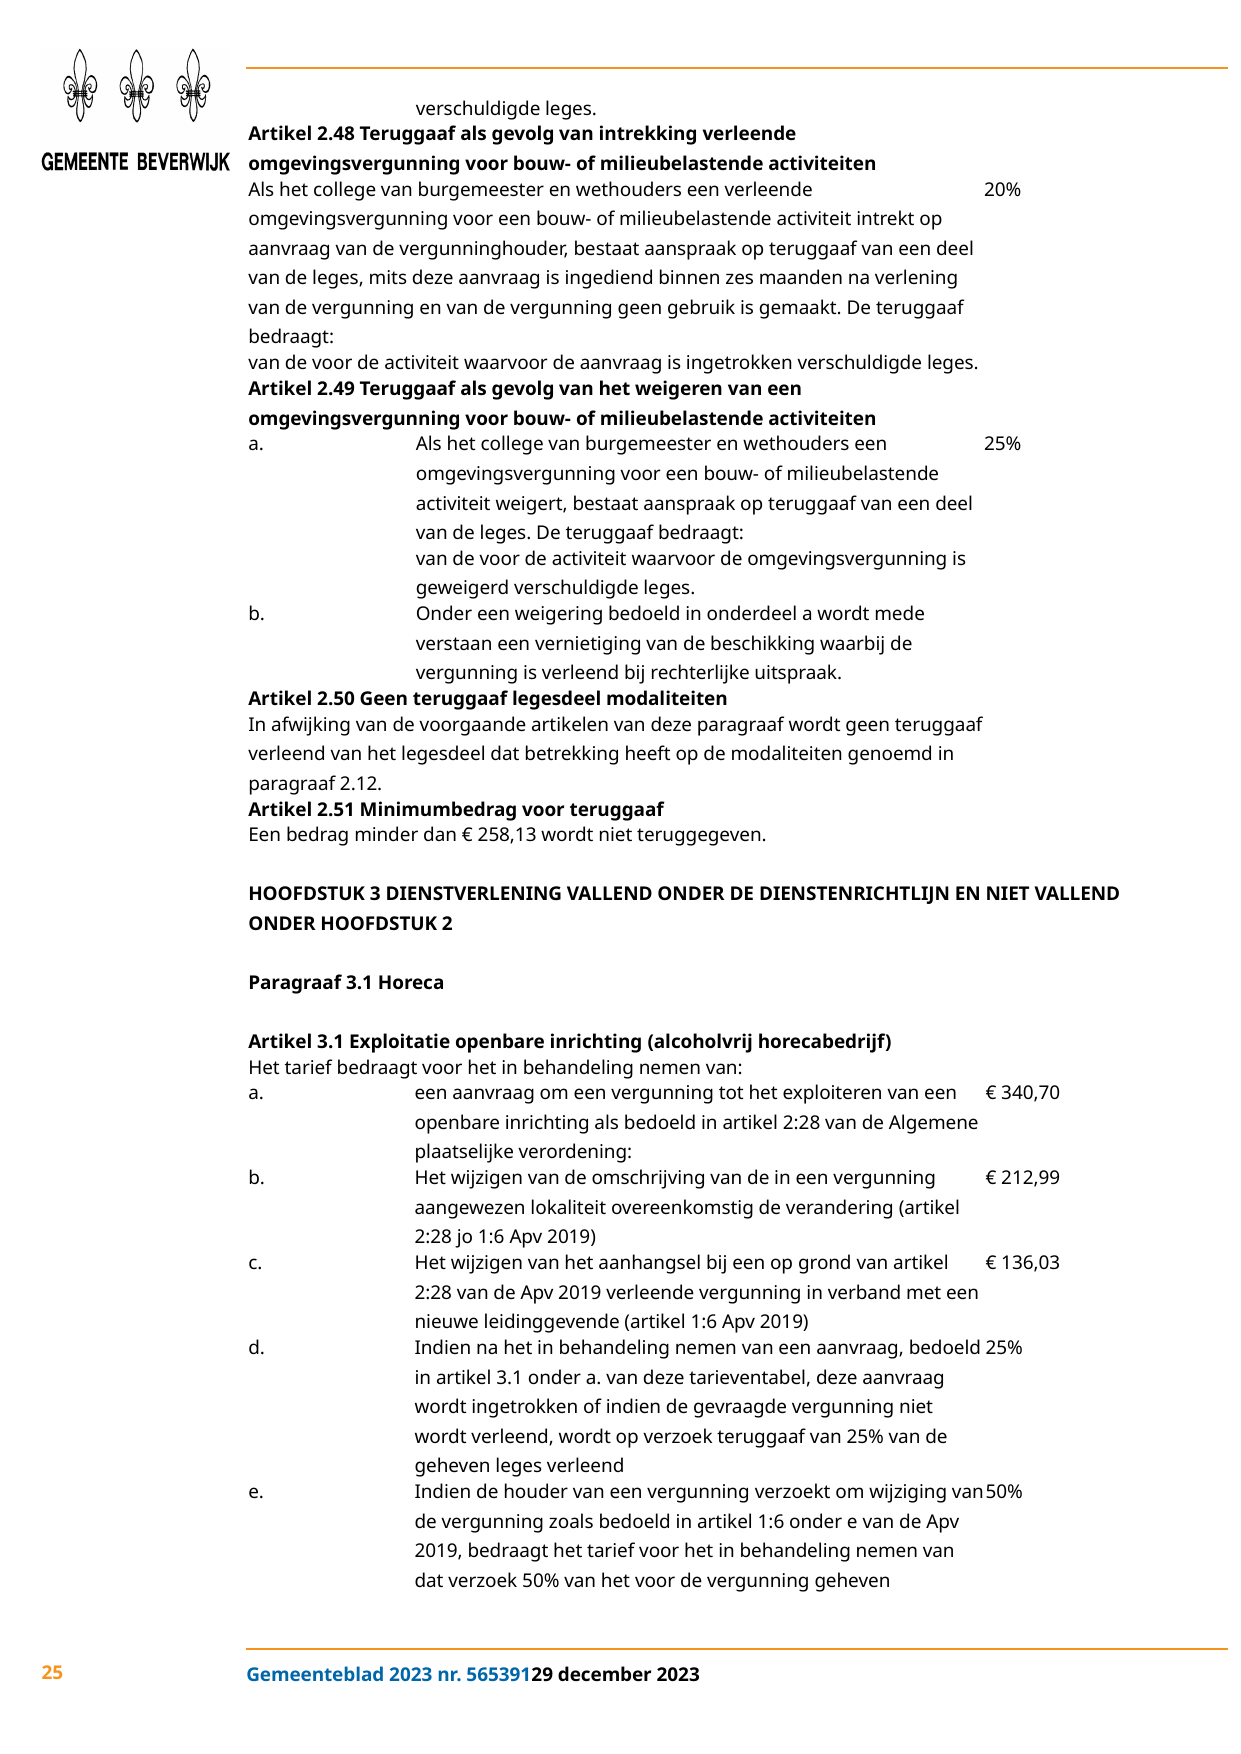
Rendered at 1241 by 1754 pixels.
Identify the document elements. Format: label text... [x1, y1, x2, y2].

table_cell c. [248, 1249, 414, 1334]
table_cell b. [248, 1165, 414, 1249]
table_cell Onder een weigering bedoeld in onderdeel a wordt mede verstaan een vernietiging van de beschikking waarbij de vergunning is verleend bij rechterlijke uitspraak. [416, 600, 984, 685]
text Paragraaf 3.1 Horeca [248, 969, 1152, 994]
table_cell b. [248, 600, 416, 685]
table_cell Als het college van burgemeester en wethouders een omgevingsvergunning voor een bouw- of milieubelastende activiteit weigert, bestaat aanspraak op teruggaaf van een deel van de leges. De teruggaaf bedraagt: [416, 431, 984, 545]
table_cell Artikel 2.48 Teruggaaf als gevolg van intrekking verleende omgevingsvergunning voor bouw- of milieubelastende activiteiten [248, 121, 984, 176]
table_cell Een bedrag minder dan € 258,13 wordt niet teruggegeven. [248, 822, 984, 847]
table_cell In afwijking van de voorgaande artikelen van deze paragraaf wordt geen teruggaaf verleend van het legesdeel dat betrekking heeft op de modaliteiten genoemd in paragraaf 2.12. [248, 711, 984, 796]
table_cell a. [248, 1080, 414, 1164]
table_cell [984, 95, 1152, 121]
table_cell [984, 545, 1152, 600]
table_cell [984, 375, 1152, 431]
table_cell Het tarief bedraagt voor het in behandeling nemen van: [248, 1054, 985, 1079]
table_cell [984, 711, 1152, 796]
table_cell 25% [984, 431, 1152, 545]
table_cell [984, 121, 1152, 176]
table_cell € 212,99 [985, 1165, 1152, 1249]
table_cell Artikel 2.51 Minimumbedrag voor teruggaaf [248, 796, 984, 822]
table_cell Het wijzigen van de omschrijving van de in een vergunning aangewezen lokaliteit overeenkomstig de verandering (artikel 2:28 jo 1:6 Apv 2019) [414, 1165, 985, 1249]
table_cell verschuldigde leges. [416, 95, 984, 121]
table_header Artikel 3.1 Exploitatie openbare inrichting (alcoholvrij horecabedrijf) [248, 1028, 985, 1054]
table_cell Als het college van burgemeester en wethouders een verleende omgevingsvergunning voor een bouw- of milieubelastende activiteit intrekt op aanvraag van de vergunninghouder, bestaat aanspraak op teruggaaf van een deel van de leges, mits deze aanvraag is ingediend binnen zes maanden na verlening van de vergunning en van de vergunning geen gebruik is gemaakt. De teruggaaf bedraagt: [248, 176, 984, 349]
table_cell [248, 545, 416, 600]
table_cell 20% [984, 176, 1152, 349]
table_cell Het wijzigen van het aanhangsel bij een op grond van artikel 2:28 van de Apv 2019 verleende vergunning in verband met een nieuwe leidinggevende (artikel 1:6 Apv 2019) [414, 1249, 985, 1334]
text HOOFDSTUK 3 DIENSTVERLENING VALLEND ONDER DE DIENSTENRICHTLIJN EN NIET VALLEND ONDER HOOFDSTUK 2 [248, 880, 1152, 935]
table_cell € 340,70 [985, 1080, 1152, 1164]
picture [41, 47, 231, 172]
table_cell Artikel 2.49 Teruggaaf als gevolg van het weigeren van een omgevingsvergunning voor bouw- of milieubelastende activiteiten [248, 375, 984, 431]
table_cell a. [248, 431, 416, 545]
table_cell d. [248, 1334, 414, 1478]
table_cell [985, 1054, 1152, 1079]
table_cell een aanvraag om een vergunning tot het exploiteren van een openbare inrichting als bedoeld in artikel 2:28 van de Algemene plaatselijke verordening: [414, 1080, 985, 1164]
table_cell [984, 822, 1152, 847]
table_cell Indien de houder van een vergunning verzoekt om wijziging van de vergunning zoals bedoeld in artikel 1:6 onder e van de Apv 2019, bedraagt het tarief voor het in behandeling nemen van dat verzoek 50% van het voor de vergunning geheven [414, 1478, 985, 1593]
table_cell [984, 796, 1152, 822]
table_cell Indien na het in behandeling nemen van een aanvraag, bedoeld in artikel 3.1 onder a. van deze tarieventabel, deze aanvraag wordt ingetrokken of indien de gevraagde vergunning niet wordt verleend, wordt op verzoek teruggaaf van 25% van de geheven leges verleend [414, 1334, 985, 1478]
table_cell [984, 350, 1152, 375]
table_cell e. [248, 1478, 414, 1593]
table_header [985, 1028, 1152, 1054]
table_cell € 136,03 [985, 1249, 1152, 1334]
table_cell [984, 685, 1152, 711]
table_cell 50% [985, 1478, 1152, 1593]
table_cell [248, 95, 416, 121]
table_cell van de voor de activiteit waarvoor de omgevingsvergunning is geweigerd verschuldigde leges. [416, 545, 984, 600]
table_cell van de voor de activiteit waarvoor de aanvraag is ingetrokken verschuldigde leges. [248, 350, 984, 375]
table_cell [984, 600, 1152, 685]
table_cell 25% [985, 1334, 1152, 1478]
table_cell Artikel 2.50 Geen teruggaaf legesdeel modaliteiten [248, 685, 984, 711]
